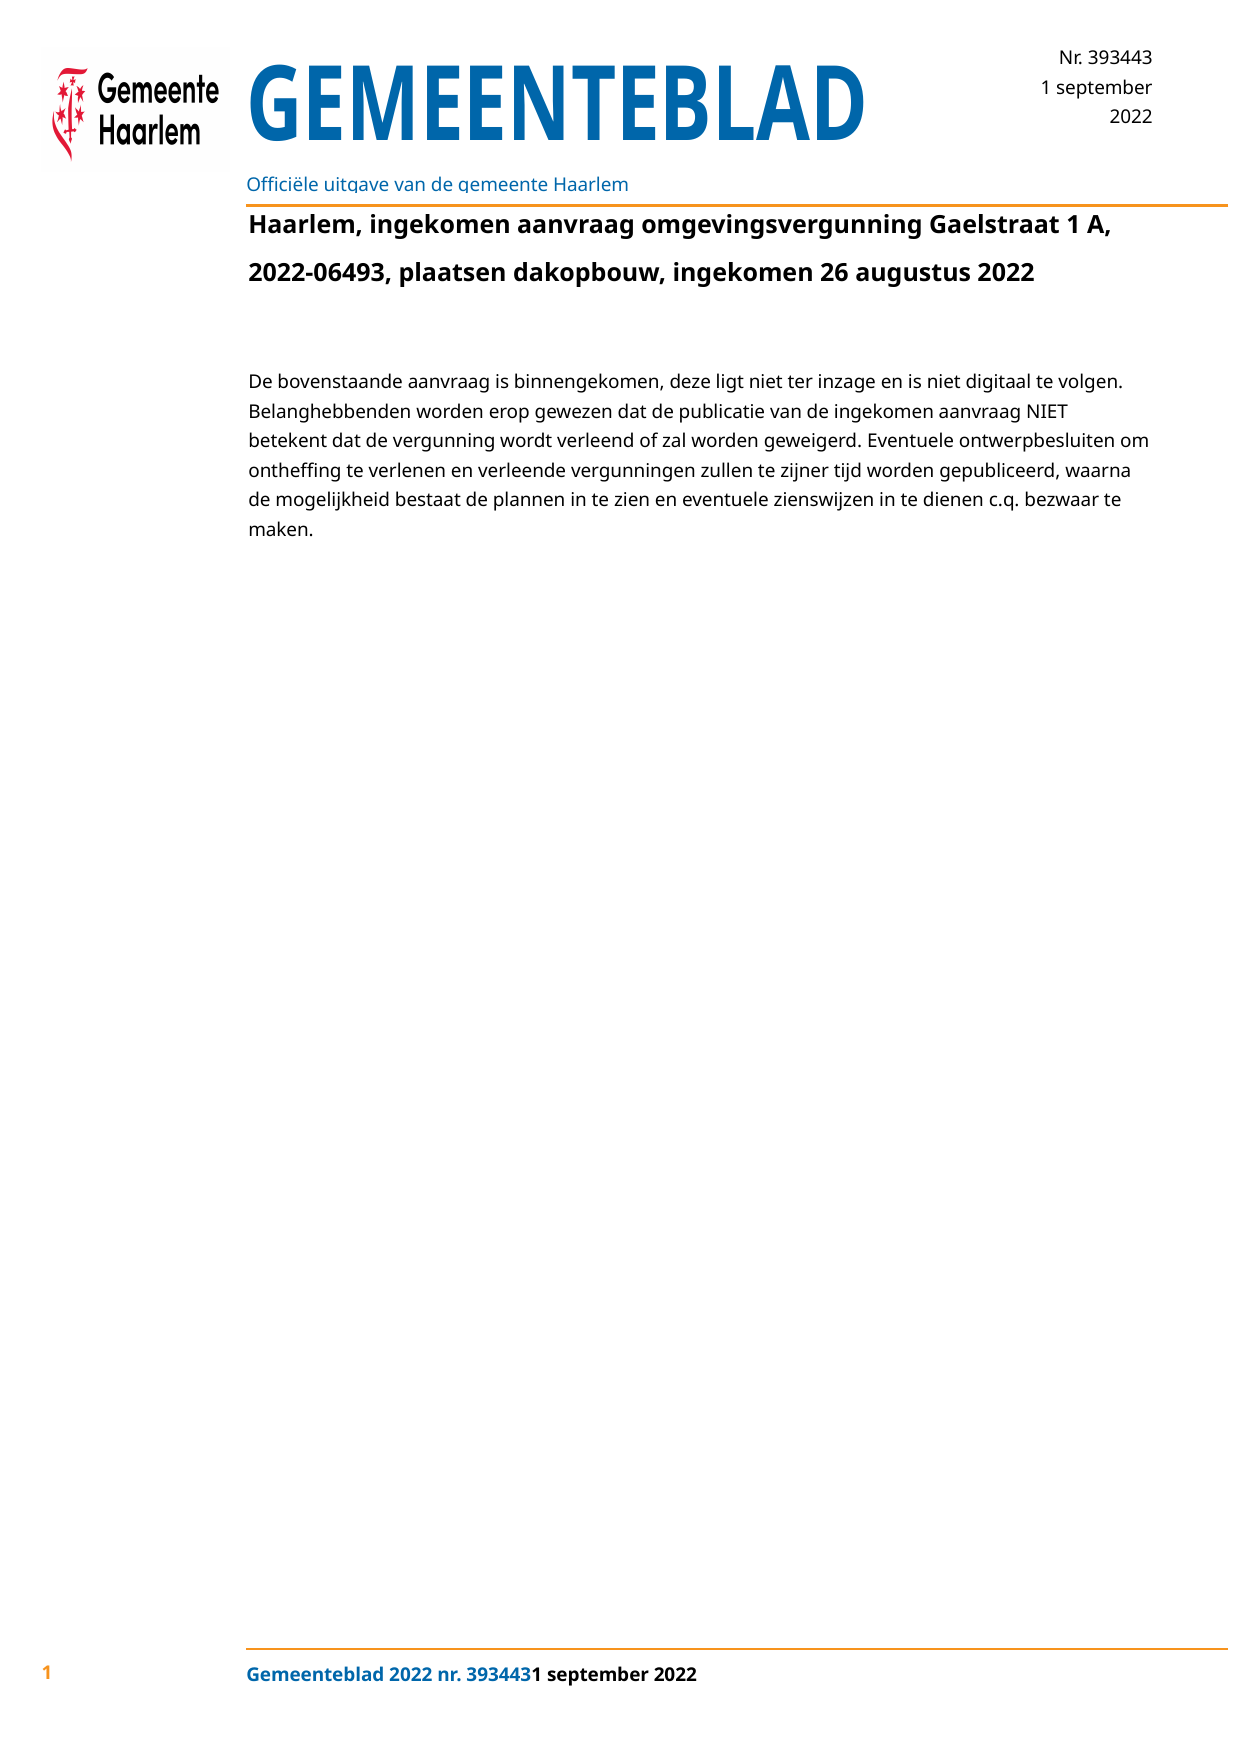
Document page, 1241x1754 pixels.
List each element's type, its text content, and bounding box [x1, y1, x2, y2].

picture [41, 47, 231, 172]
text Haarlem, ingekomen aanvraag omgevingsvergunning Gaelstraat 1 A, 2022-06493, plaatsen dakopbouw, ingekomen 26 augustus 2022 [248, 207, 1152, 288]
text De bovenstaande aanvraag is binnengekomen, deze ligt niet ter inzage en is niet digitaal te volgen. Belanghebbenden worden erop gewezen dat de publicatie van de ingekomen aanvraag NIET betekent dat de vergunning wordt verleend of zal worden geweigerd. Eventuele ontwerpbesluiten om ontheffing te verlenen en verleende vergunningen zullen te zijner tijd worden gepubliceerd, waarna de mogelijkheid bestaat de plannen in te zien en eventuele zienswijzen in te dienen c.q. bezwaar te maken. [248, 368, 1152, 542]
